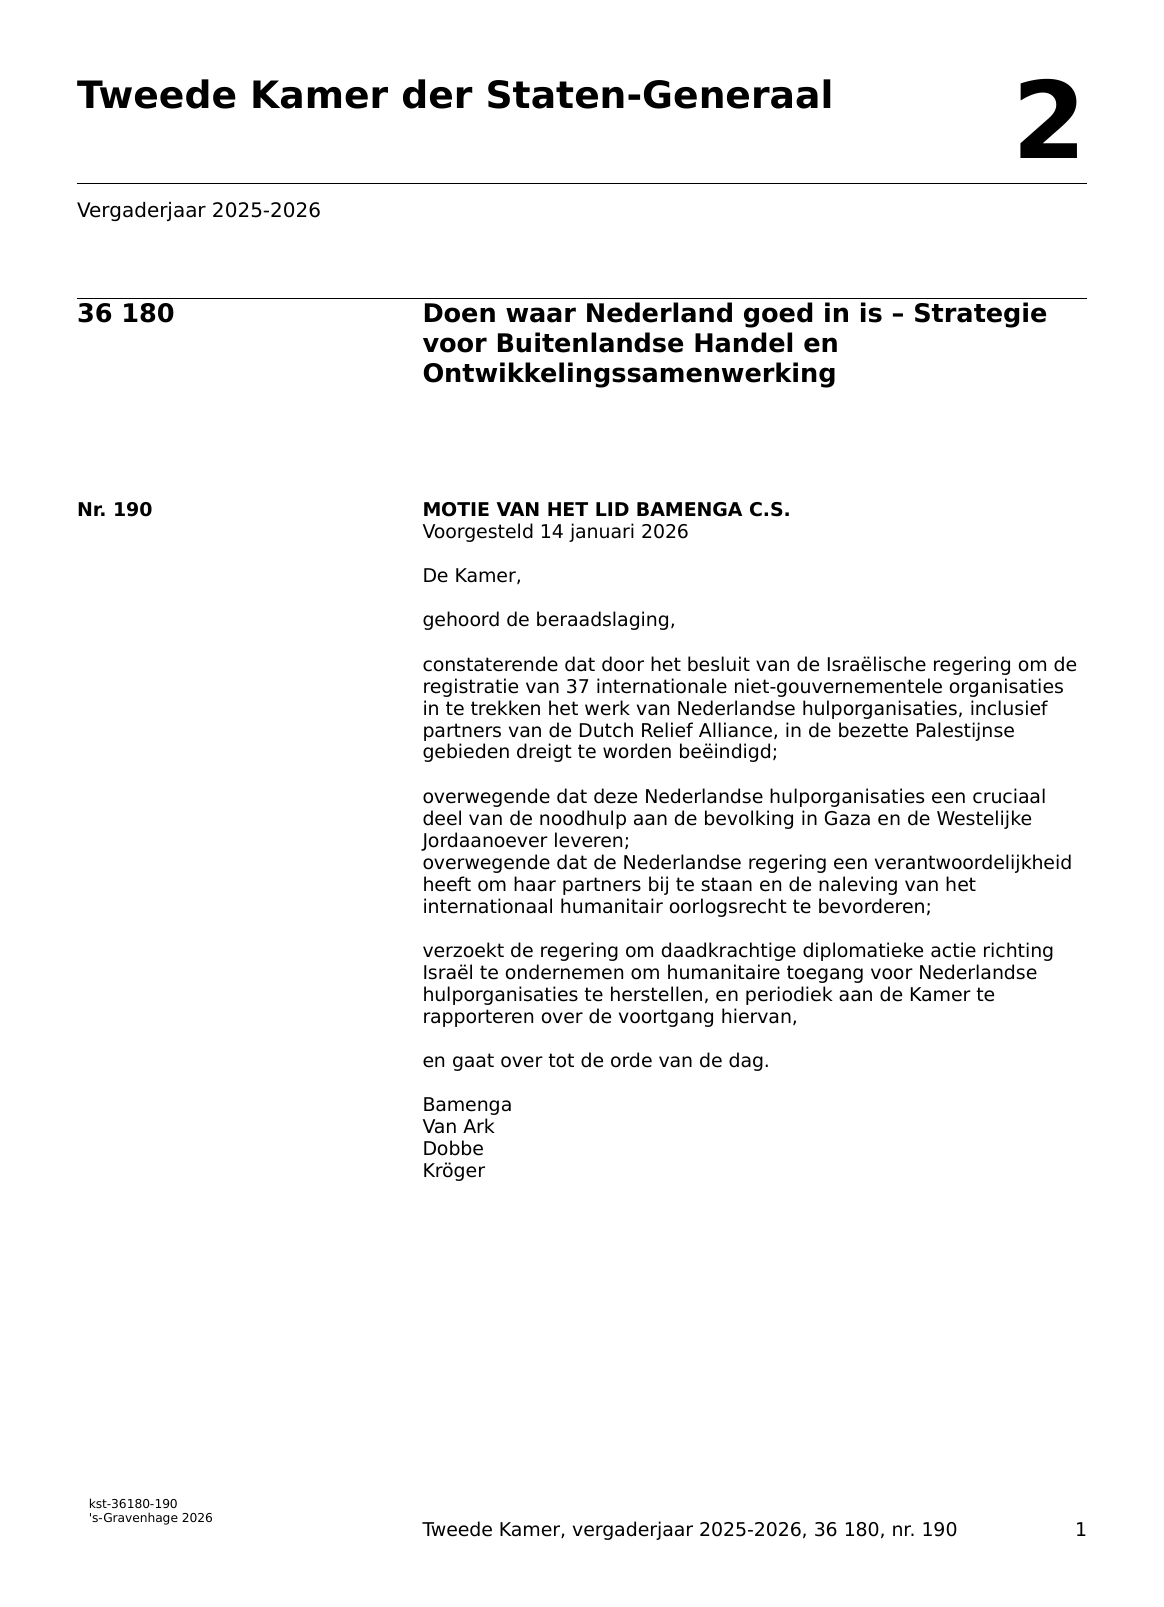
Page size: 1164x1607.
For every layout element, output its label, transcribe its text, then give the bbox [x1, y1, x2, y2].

text en gaat over tot de orde van de dag. [422, 1050, 1087, 1072]
table_header 2 [886, 59, 1087, 183]
table_header Tweede Kamer der Staten-Generaal [77, 59, 886, 183]
text Bamenga [422, 1094, 1087, 1116]
text Voorgesteld 14 januari 2026 [422, 521, 1087, 543]
text gehoord de beraadslaging, [422, 609, 1087, 631]
subtitle Nr. 190 MOTIE VAN HET LID BAMENGA C.S. [77, 499, 1087, 521]
text overwegende dat deze Nederlandse hulporganisaties een cruciaal deel van de noodhulp aan de bevolking in Gaza en de Westelijke Jordaanoever leveren; [422, 786, 1087, 852]
text constaterende dat door het besluit van de Israëlische regering om de registratie van 37 internationale niet-gouvernementele organisaties in te trekken het werk van Nederlandse hulporganisaties, inclusief partners van de Dutch Relief Alliance, in de bezette Palestijnse gebieden dreigt te worden beëindigd; [422, 653, 1087, 763]
text Dobbe [422, 1138, 1087, 1160]
table_cell Vergaderjaar 2025-2026 [77, 184, 1087, 298]
text kst-36180-190 [88, 1497, 323, 1511]
text verzoekt de regering om daadkrachtige diplomatieke actie richting Israël te ondernemen om humanitaire toegang voor Nederlandse hulporganisaties te herstellen, en periodiek aan de Kamer te rapporteren over de voortgang hiervan, [422, 940, 1087, 1028]
subtitle 36 180 Doen waar Nederland goed in is – Strategie voor Buitenlandse Handel en Ontwikkelingssamenwerking [77, 299, 1087, 388]
text Kröger [422, 1160, 1087, 1182]
text Van Ark [422, 1116, 1087, 1138]
text overwegende dat de Nederlandse regering een verantwoordelijkheid heeft om haar partners bij te staan en de naleving van het internationaal humanitair oorlogsrecht te bevorderen; [422, 852, 1087, 917]
text 's-Gravenhage 2026 [88, 1511, 323, 1525]
text De Kamer, [422, 565, 1087, 587]
